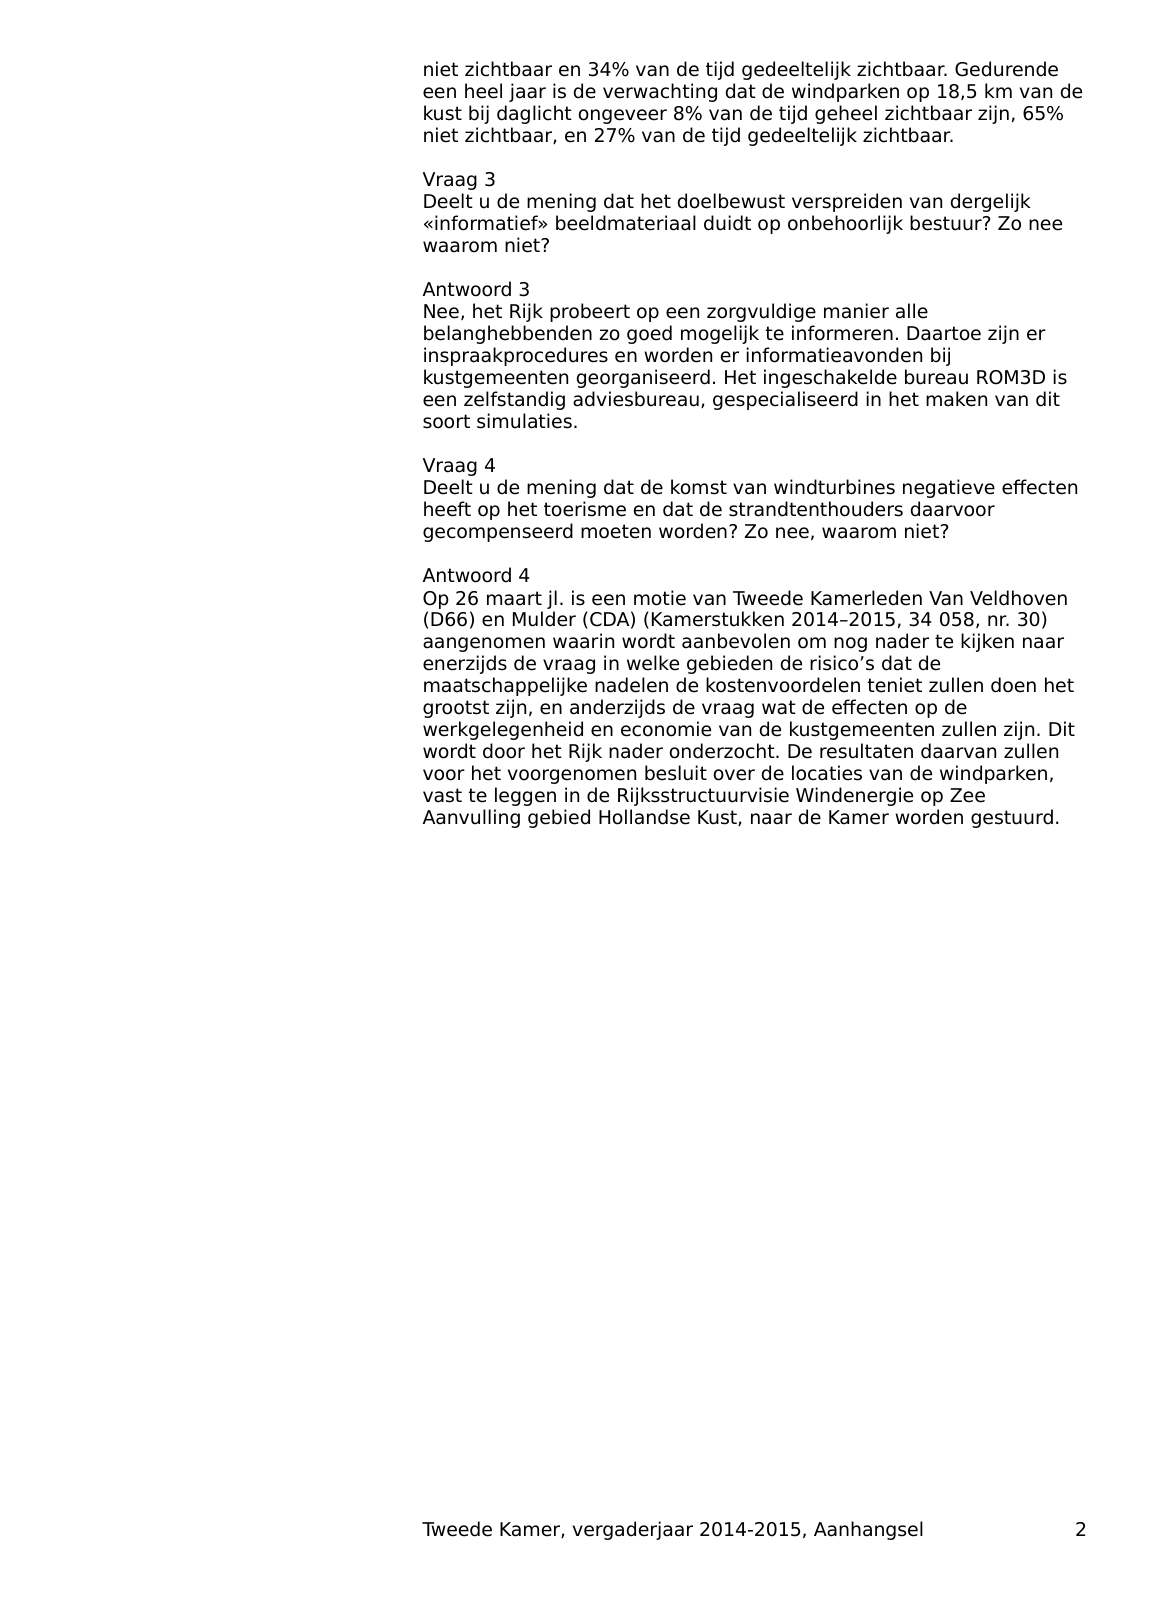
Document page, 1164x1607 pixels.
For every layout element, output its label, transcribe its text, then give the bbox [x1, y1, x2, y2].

text Deelt u de mening dat de komst van windturbines negatieve effecten heeft op het toerisme en dat de strandtenthouders daarvoor gecompenseerd moeten worden? Zo nee, waarom niet? [422, 477, 1087, 543]
text niet zichtbaar en 34% van de tijd gedeeltelijk zichtbaar. Gedurende een heel jaar is de verwachting dat de windparken op 18,5 km van de kust bij daglicht ongeveer 8% van de tijd geheel zichtbaar zijn, 65% niet zichtbaar, en 27% van de tijd gedeeltelijk zichtbaar. [422, 59, 1087, 147]
text Deelt u de mening dat het doelbewust verspreiden van dergelijk «informatief» beeldmateriaal duidt op onbehoorlijk bestuur? Zo nee waarom niet? [422, 191, 1087, 257]
text Antwoord 4 [422, 565, 1087, 587]
text Op 26 maart jl. is een motie van Tweede Kamerleden Van Veldhoven (D66) en Mulder (CDA) (Kamerstukken 2014–2015, 34 058, nr. 30) aangenomen waarin wordt aanbevolen om nog nader te kijken naar enerzijds de vraag in welke gebieden de risico’s dat de maatschappelijke nadelen de kostenvoordelen teniet zullen doen het grootst zijn, en anderzijds de vraag wat de effecten op de werkgelegenheid en economie van de kustgemeenten zullen zijn. Dit wordt door het Rijk nader onderzocht. De resultaten daarvan zullen voor het voorgenomen besluit over de locaties van de windparken, vast te leggen in de Rijksstructuurvisie Windenergie op Zee Aanvulling gebied Hollandse Kust, naar de Kamer worden gestuurd. [422, 587, 1087, 829]
text Vraag 4 [422, 455, 1087, 477]
text Antwoord 3 [422, 279, 1087, 301]
text Nee, het Rijk probeert op een zorgvuldige manier alle belanghebbenden zo goed mogelijk te informeren. Daartoe zijn er inspraakprocedures en worden er informatieavonden bij kustgemeenten georganiseerd. Het ingeschakelde bureau ROM3D is een zelfstandig adviesbureau, gespecialiseerd in het maken van dit soort simulaties. [422, 301, 1087, 433]
text Vraag 3 [422, 169, 1087, 191]
